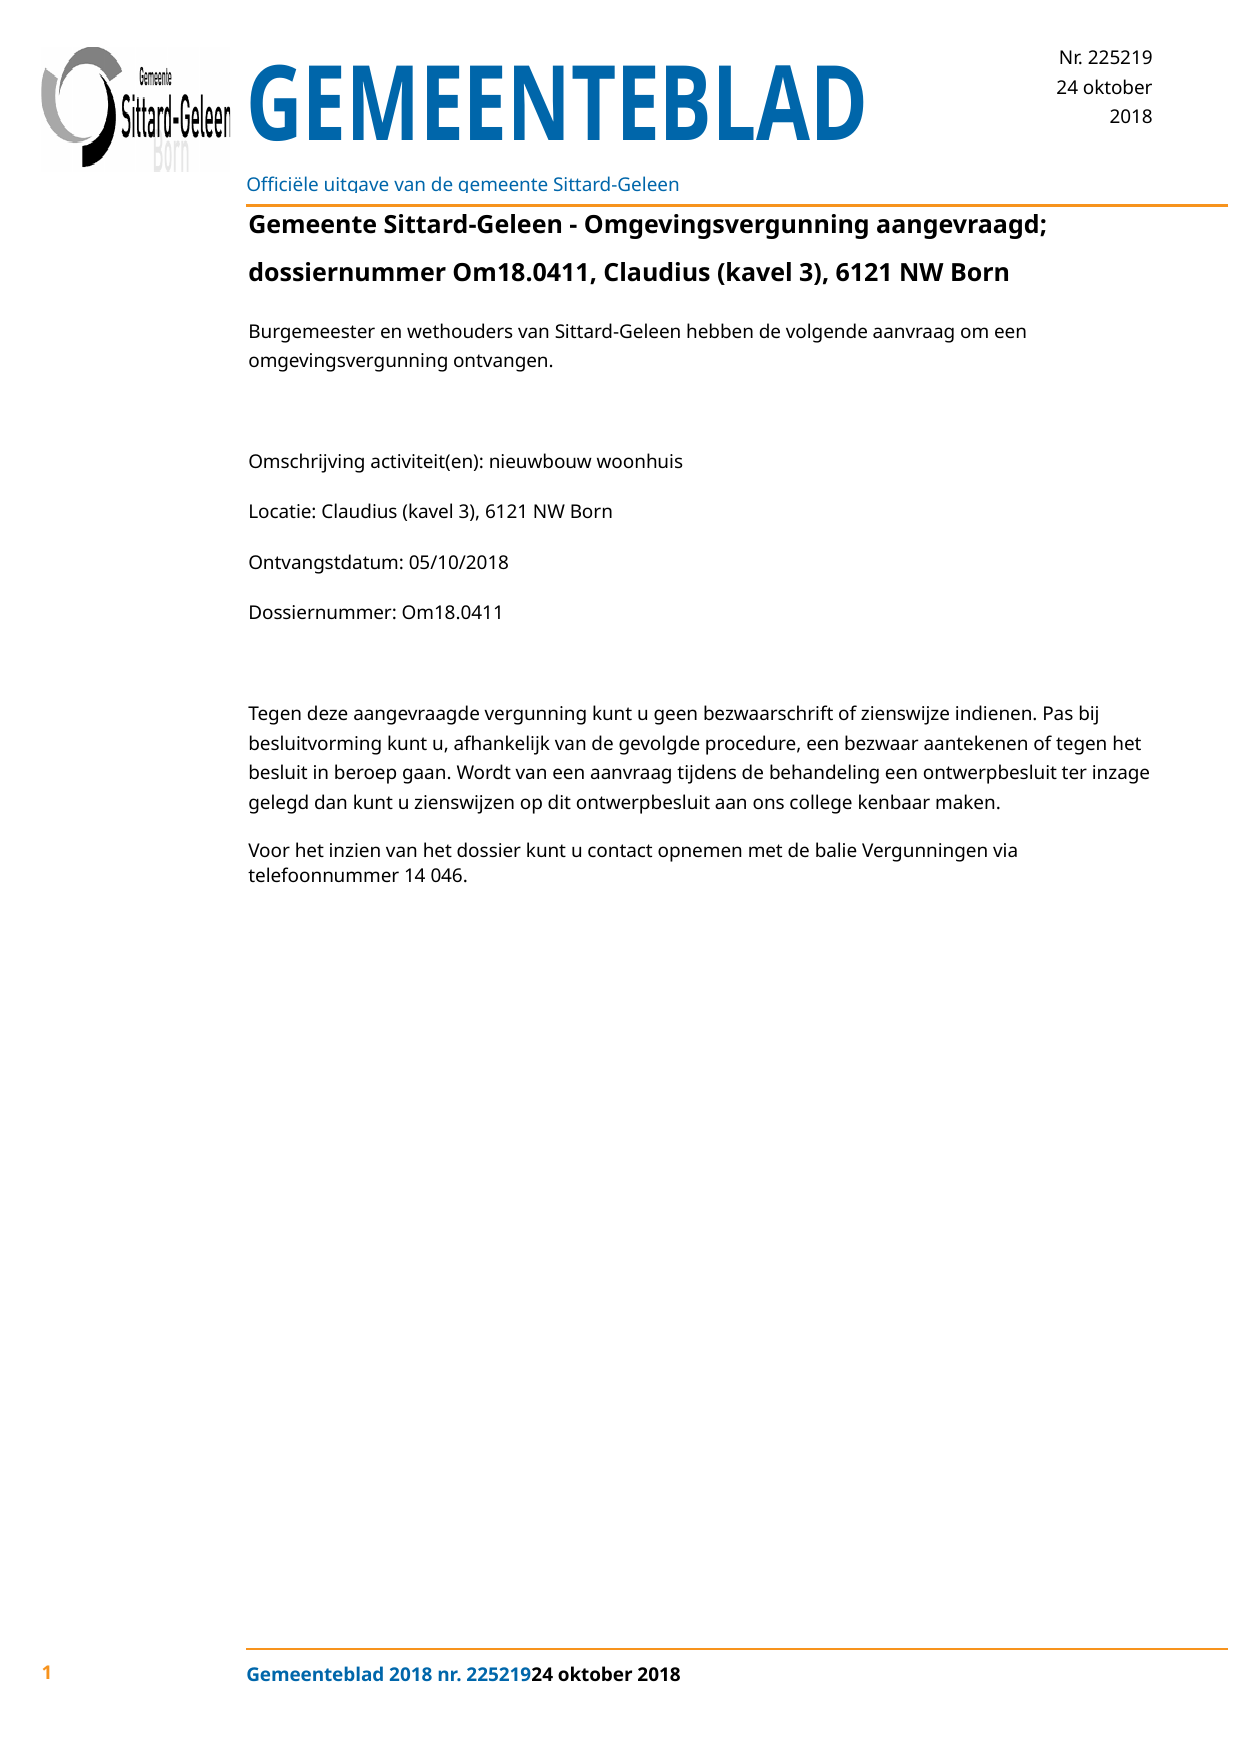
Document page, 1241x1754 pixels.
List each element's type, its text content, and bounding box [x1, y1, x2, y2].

text Locatie: Claudius (kavel 3), 6121 NW Born [248, 499, 1152, 524]
text Burgemeester en wethouders van Sittard-Geleen hebben de volgende aanvraag om een omgevingsvergunning ontvangen. [248, 318, 1152, 373]
text Voor het inzien van het dossier kunt u contact opnemen met de balie Vergunningen via telefoonnummer 14 046. [248, 837, 1152, 888]
picture [41, 47, 231, 172]
text Omschrijving activiteit(en): nieuwbouw woonhuis [248, 448, 1152, 474]
text Dossiernummer: Om18.0411 [248, 599, 1152, 625]
text Tegen deze aangevraagde vergunning kunt u geen bezwaarschrift of zienswijze indienen. Pas bij besluitvorming kunt u, afhankelijk van de gevolgde procedure, een bezwaar aantekenen of tegen het besluit in beroep gaan. Wordt van een aanvraag tijdens de behandeling een ontwerpbesluit ter inzage gelegd dan kunt u zienswijzen op dit ontwerpbesluit aan ons college kenbaar maken. [248, 700, 1152, 815]
text Gemeente Sittard-Geleen - Omgevingsvergunning aangevraagd; dossiernummer Om18.0411, Claudius (kavel 3), 6121 NW Born [248, 207, 1152, 288]
text Ontvangstdatum: 05/10/2018 [248, 549, 1152, 575]
